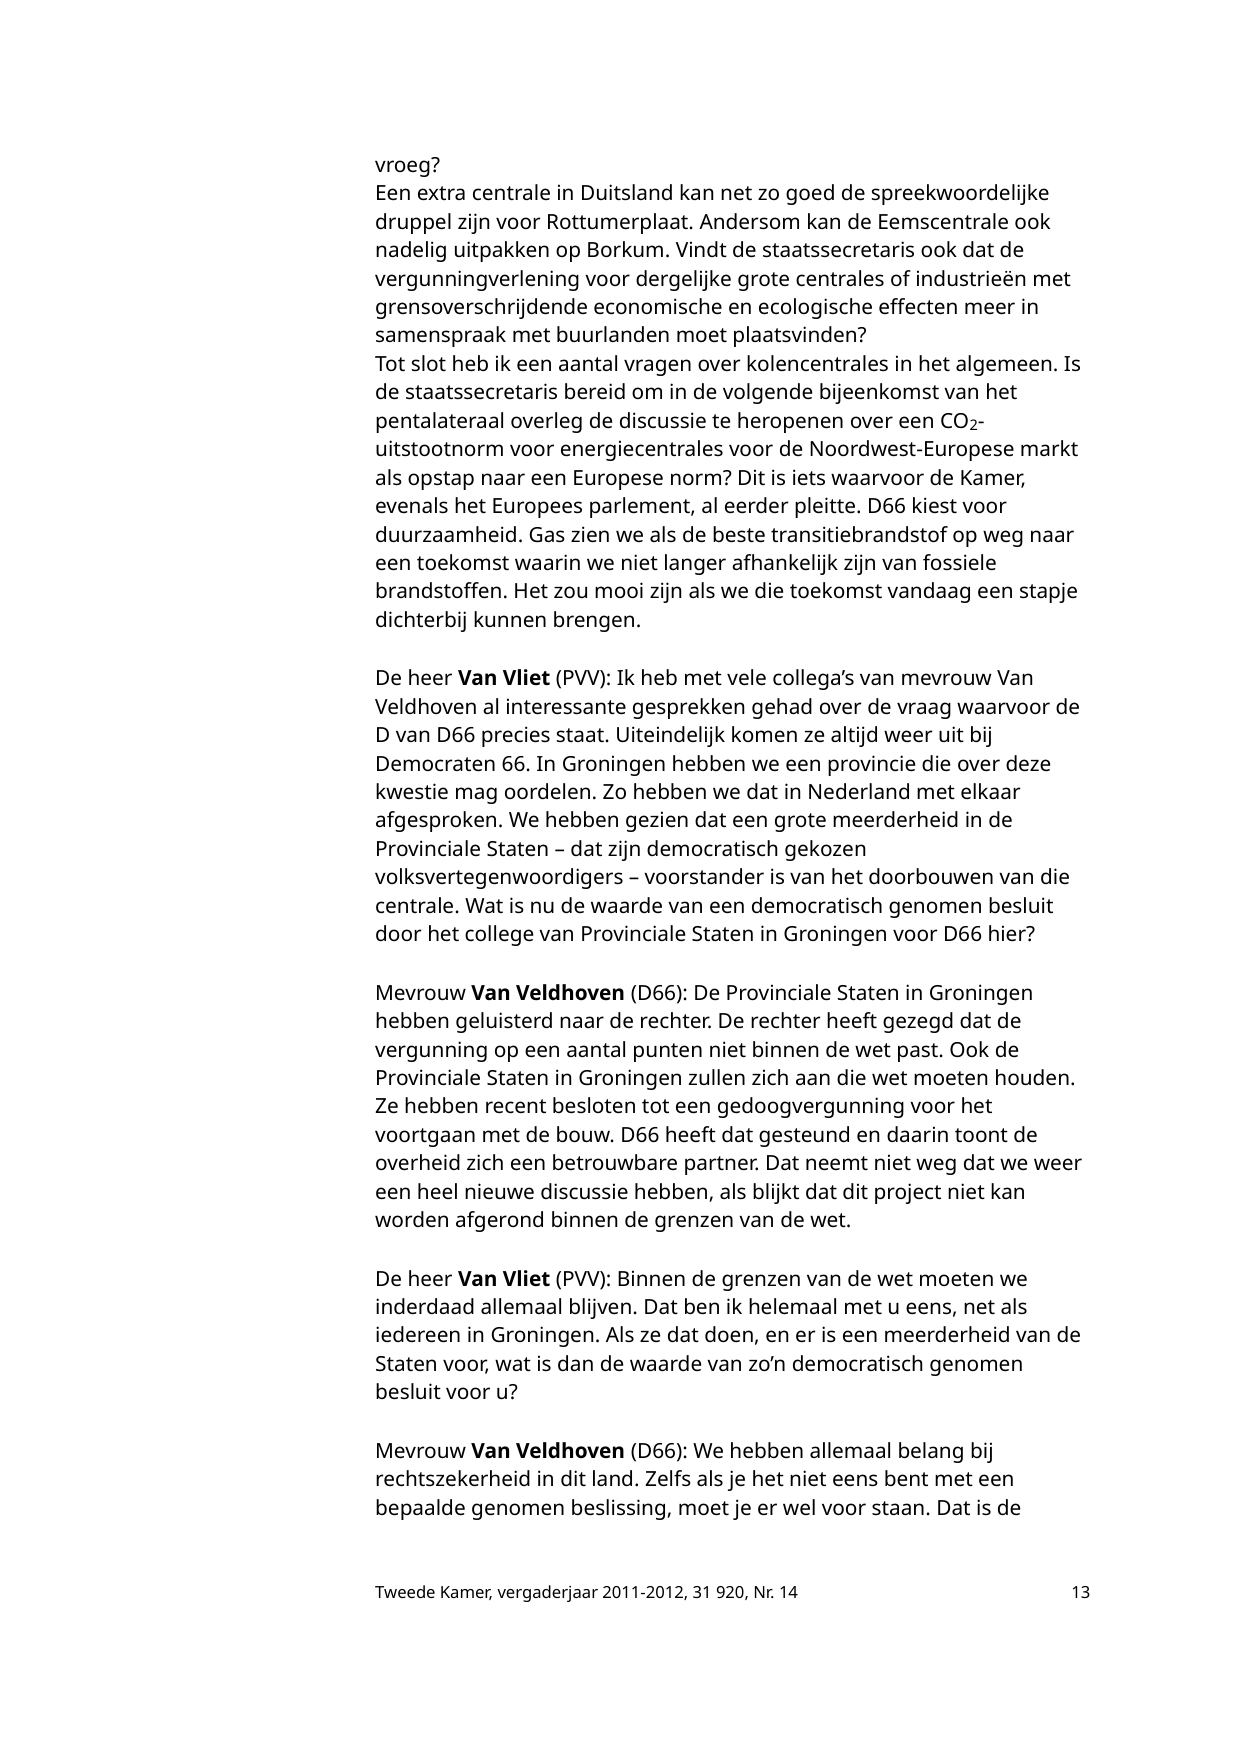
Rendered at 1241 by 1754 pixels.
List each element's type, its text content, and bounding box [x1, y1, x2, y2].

text De heer Van Vliet (PVV): Ik heb met vele collega’s van mevrouw Van Veldhoven al interessante gesprekken gehad over de vraag waarvoor de D van D66 precies staat. Uiteindelijk komen ze altijd weer uit bij Democraten 66. In Groningen hebben we een provincie die over deze kwestie mag oordelen. Zo hebben we dat in Nederland met elkaar afgesproken. We hebben gezien dat een grote meerderheid in de Provinciale Staten – dat zijn democratisch gekozen volksvertegenwoordigers – voorstander is van het doorbouwen van die centrale. Wat is nu de waarde van een democratisch genomen besluit door het college van Provinciale Staten in Groningen voor D66 hier? [375, 663, 1090, 948]
text Een extra centrale in Duitsland kan net zo goed de spreekwoordelijke druppel zijn voor Rottumerplaat. Andersom kan de Eemscentrale ook nadelig uitpakken op Borkum. Vindt de staatssecretaris ook dat de vergunningverlening voor dergelijke grote centrales of industrieën met grensoverschrijdende economische en ecologische effecten meer in samenspraak met buurlanden moet plaatsvinden? [375, 178, 1090, 349]
text vroeg? [375, 150, 1090, 178]
text Tot slot heb ik een aantal vragen over kolencentrales in het algemeen. Is de staatssecretaris bereid om in de volgende bijeenkomst van het pentalateraal overleg de discussie te heropenen over een CO2-uitstootnorm voor energiecentrales voor de Noordwest-Europese markt als opstap naar een Europese norm? Dit is iets waarvoor de Kamer, evenals het Europees parlement, al eerder pleitte. D66 kiest voor duurzaamheid. Gas zien we als de beste transitiebrandstof op weg naar een toekomst waarin we niet langer afhankelijk zijn van fossiele brandstoffen. Het zou mooi zijn als we die toekomst vandaag een stapje dichterbij kunnen brengen. [375, 349, 1090, 633]
text Mevrouw Van Veldhoven (D66): We hebben allemaal belang bij rechtszekerheid in dit land. Zelfs als je het niet eens bent met een bepaalde genomen beslissing, moet je er wel voor staan. Dat is de [375, 1436, 1090, 1521]
text Mevrouw Van Veldhoven (D66): De Provinciale Staten in Groningen hebben geluisterd naar de rechter. De rechter heeft gezegd dat de vergunning op een aantal punten niet binnen de wet past. Ook de Provinciale Staten in Groningen zullen zich aan die wet moeten houden. Ze hebben recent besloten tot een gedoogvergunning voor het voortgaan met de bouw. D66 heeft dat gesteund en daarin toont de overheid zich een betrouwbare partner. Dat neemt niet weg dat we weer een heel nieuwe discussie hebben, als blijkt dat dit project niet kan worden afgerond binnen de grenzen van de wet. [375, 978, 1090, 1234]
text De heer Van Vliet (PVV): Binnen de grenzen van de wet moeten we inderdaad allemaal blijven. Dat ben ik helemaal met u eens, net als iedereen in Groningen. Als ze dat doen, en er is een meerderheid van de Staten voor, wat is dan de waarde van zo’n democratisch genomen besluit voor u? [375, 1264, 1090, 1406]
